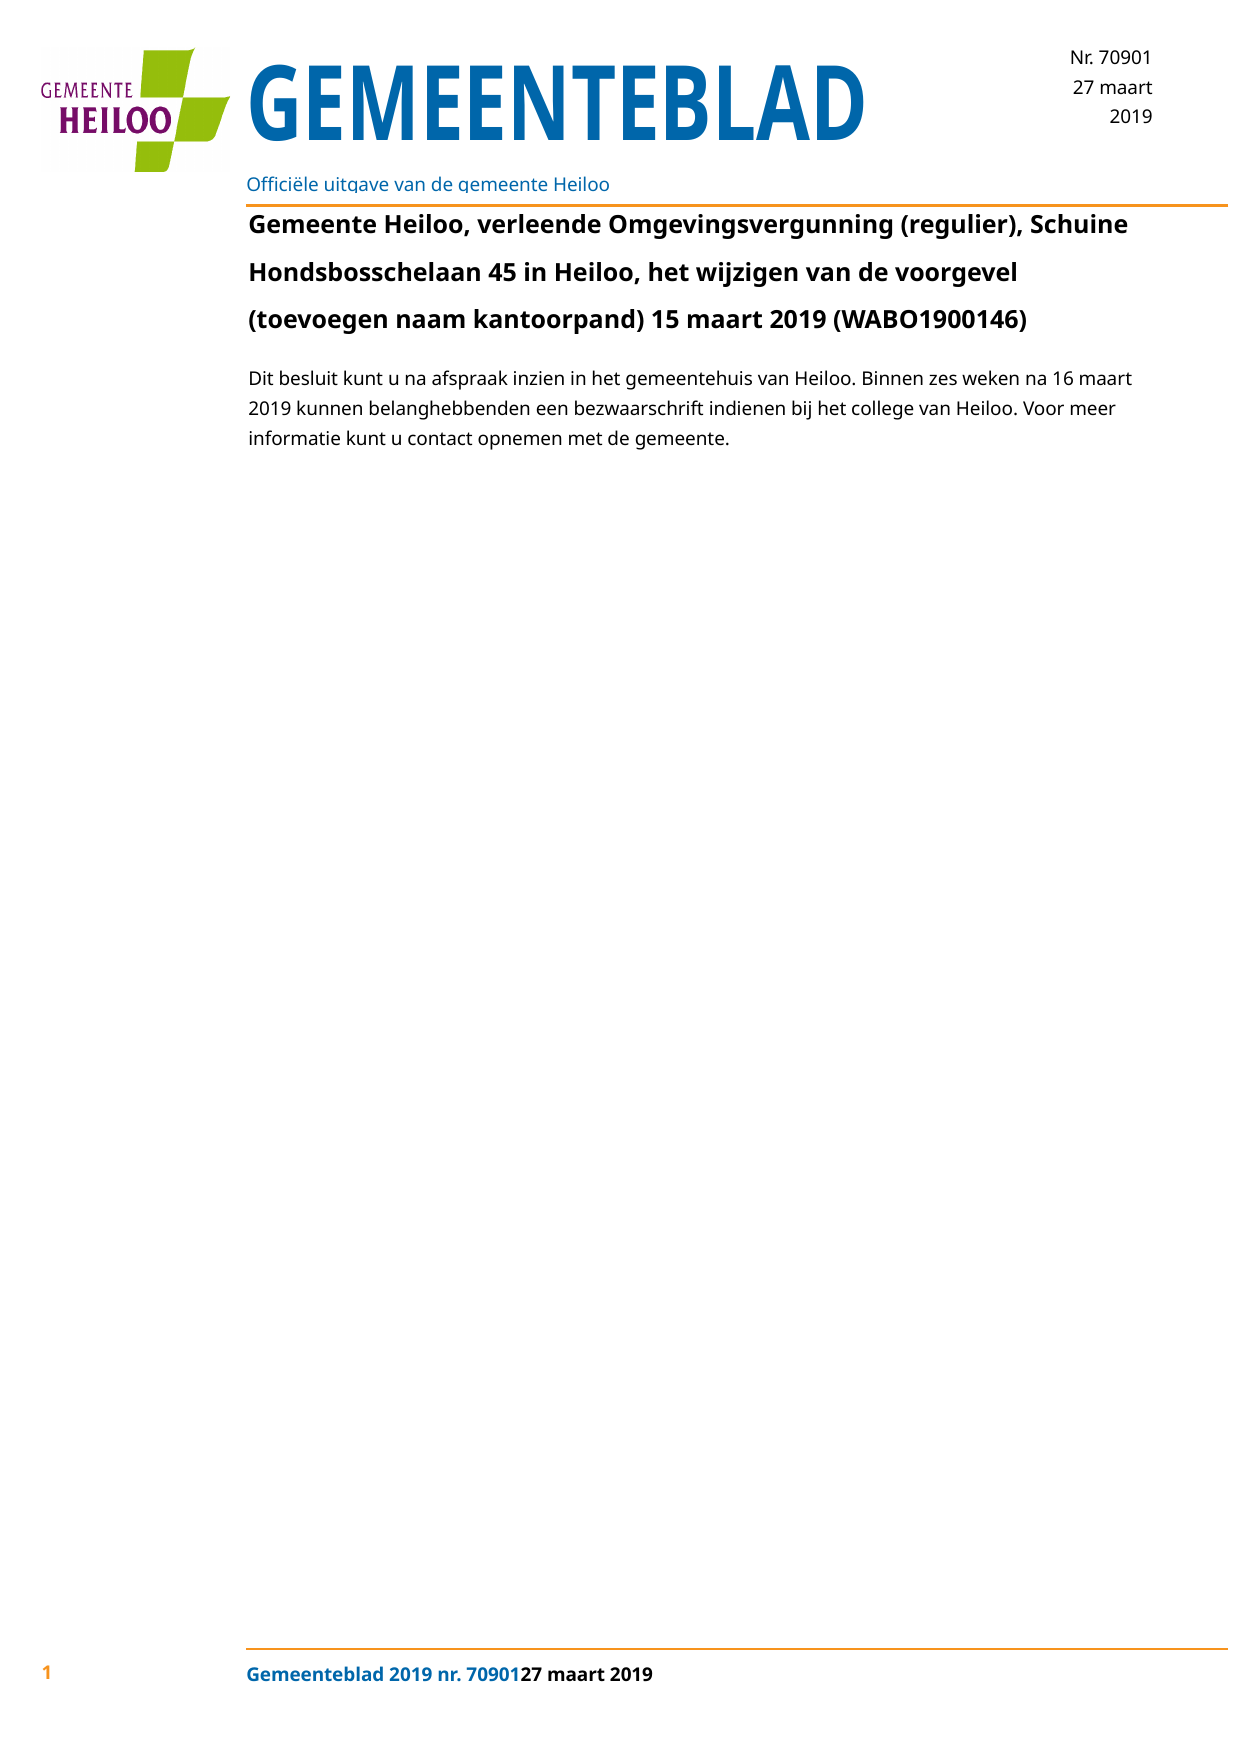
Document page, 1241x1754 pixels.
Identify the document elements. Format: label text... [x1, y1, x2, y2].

text Dit besluit kunt u na afspraak inzien in het gemeentehuis van Heiloo. Binnen zes weken na 16 maart 2019 kunnen belanghebbenden een bezwaarschrift indienen bij het college van Heiloo. Voor meer informatie kunt u contact opnemen met de gemeente. [248, 366, 1152, 450]
picture [41, 47, 231, 172]
text Gemeente Heiloo, verleende Omgevingsvergunning (regulier), Schuine Hondsbosschelaan 45 in Heiloo, het wijzigen van de voorgevel (toevoegen naam kantoorpand) 15 maart 2019 (WABO1900146) [248, 207, 1152, 336]
